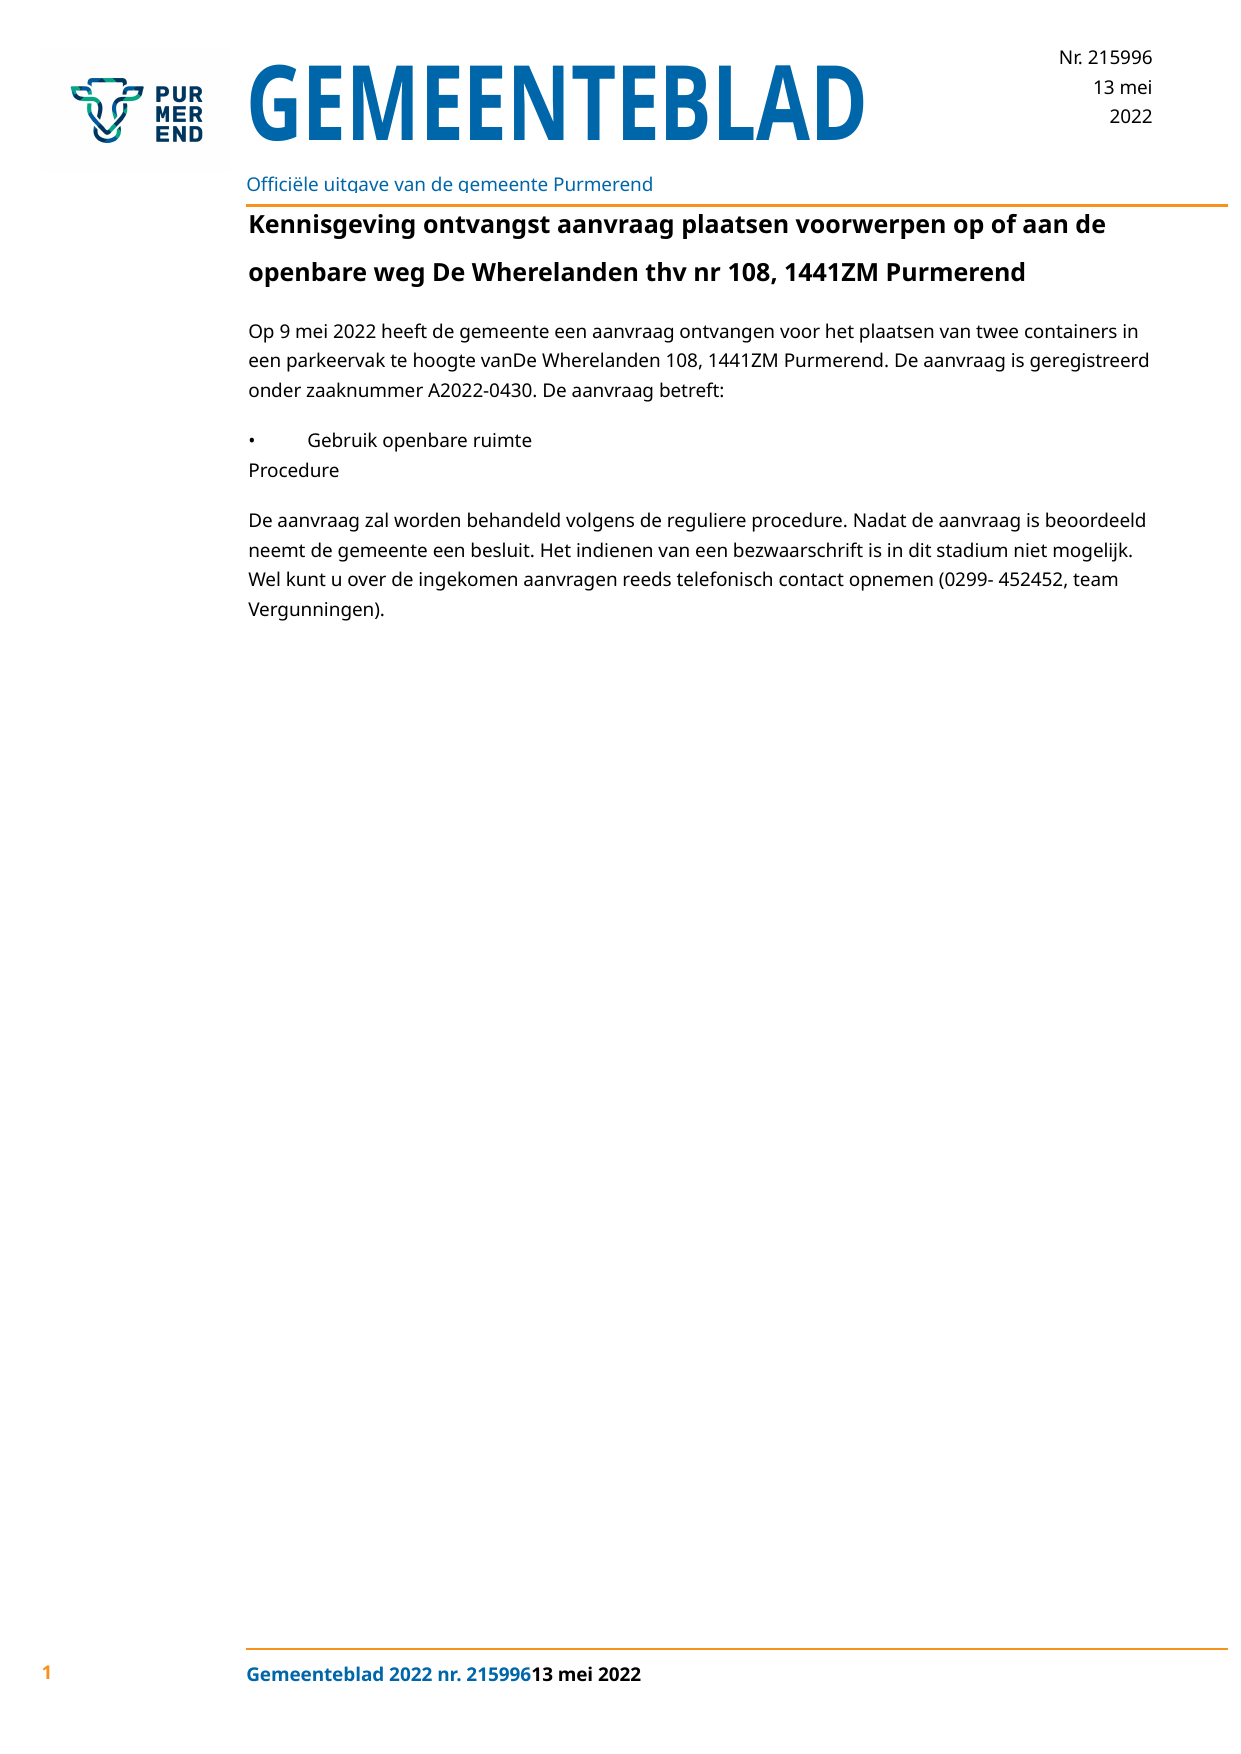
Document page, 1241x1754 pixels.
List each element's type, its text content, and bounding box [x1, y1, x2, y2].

picture [41, 47, 231, 172]
text De aanvraag zal worden behandeld volgens de reguliere procedure. Nadat de aanvraag is beoordeeld neemt de gemeente een besluit. Het indienen van een bezwaarschrift is in dit stadium niet mogelijk. Wel kunt u over de ingekomen aanvragen reeds telefonisch contact opnemen (0299- 452452, team Vergunningen). [248, 507, 1152, 622]
list Gebruik openbare ruimte [248, 427, 1152, 453]
text Kennisgeving ontvangst aanvraag plaatsen voorwerpen op of aan de openbare weg De Wherelanden thv nr 108, 1441ZM Purmerend [248, 207, 1152, 288]
text Procedure [248, 457, 1152, 483]
text Op 9 mei 2022 heeft de gemeente een aanvraag ontvangen voor het plaatsen van twee containers in een parkeervak te hoogte vanDe Wherelanden 108, 1441ZM Purmerend. De aanvraag is geregistreerd onder zaaknummer A2022-0430. De aanvraag betreft: [248, 318, 1152, 403]
